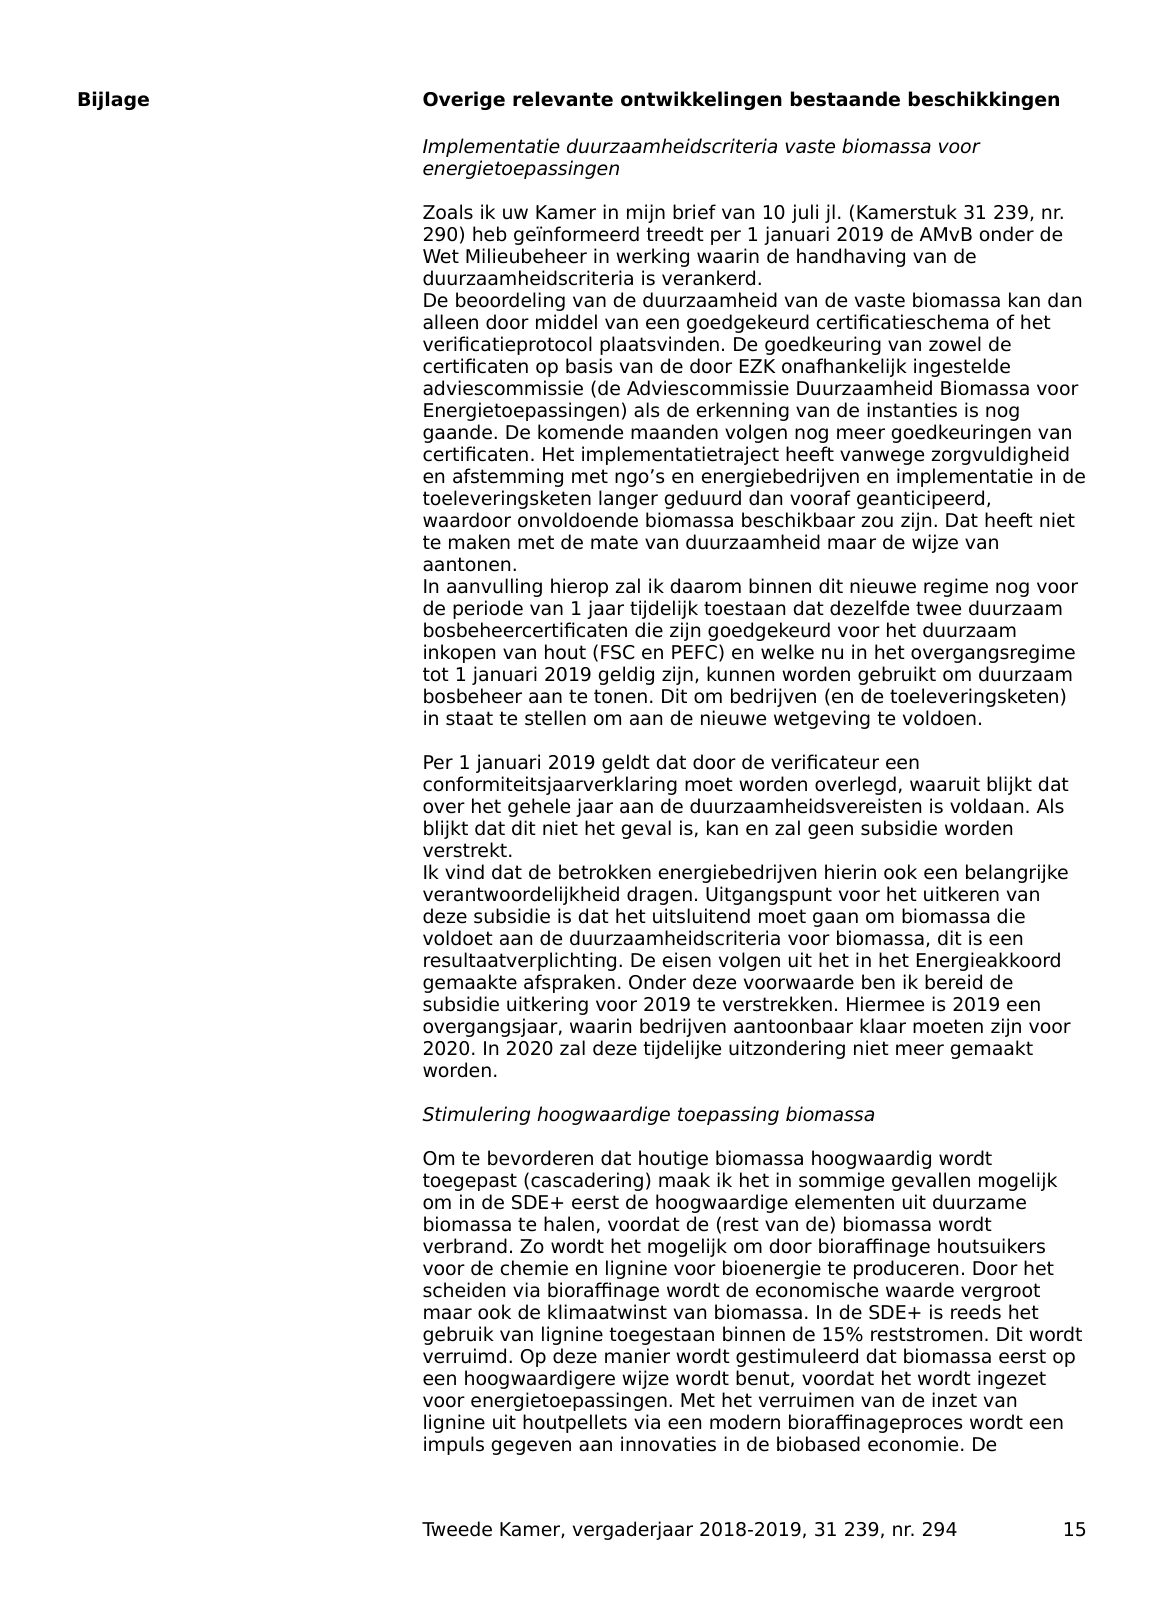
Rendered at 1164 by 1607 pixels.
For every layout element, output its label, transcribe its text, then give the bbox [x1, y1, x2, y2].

subtitle Bijlage Overige relevante ontwikkelingen bestaande beschikkingen [77, 89, 1087, 111]
text Om te bevorderen dat houtige biomassa hoogwaardig wordt toegepast (cascadering) maak ik het in sommige gevallen mogelijk om in de SDE+ eerst de hoogwaardige elementen uit duurzame biomassa te halen, voordat de (rest van de) biomassa wordt verbrand. Zo wordt het mogelijk om door bioraffinage houtsuikers voor de chemie en lignine voor bioenergie te produceren. Door het scheiden via bioraffinage wordt de economische waarde vergroot maar ook de klimaatwinst van biomassa. In de SDE+ is reeds het gebruik van lignine toegestaan binnen de 15% reststromen. Dit wordt verruimd. Op deze manier wordt gestimuleerd dat biomassa eerst op een hoogwaardigere wijze wordt benut, voordat het wordt ingezet voor energietoepassingen. Met het verruimen van de inzet van lignine uit houtpellets via een modern bioraffinageproces wordt een impuls gegeven aan innovaties in de biobased economie. De [422, 1148, 1087, 1456]
text Ik vind dat de betrokken energiebedrijven hierin ook een belangrijke verantwoordelijkheid dragen. Uitgangspunt voor het uitkeren van deze subsidie is dat het uitsluitend moet gaan om biomassa die voldoet aan de duurzaamheidscriteria voor biomassa, dit is een resultaatverplichting. De eisen volgen uit het in het Energieakkoord gemaakte afspraken. Onder deze voorwaarde ben ik bereid de subsidie uitkering voor 2019 te verstrekken. Hiermee is 2019 een overgangsjaar, waarin bedrijven aantoonbaar klaar moeten zijn voor 2020. In 2020 zal deze tijdelijke uitzondering niet meer gemaakt worden. [422, 862, 1087, 1082]
text In aanvulling hierop zal ik daarom binnen dit nieuwe regime nog voor de periode van 1 jaar tijdelijk toestaan dat dezelfde twee duurzaam bosbeheercertificaten die zijn goedgekeurd voor het duurzaam inkopen van hout (FSC en PEFC) en welke nu in het overgangsregime tot 1 januari 2019 geldig zijn, kunnen worden gebruikt om duurzaam bosbeheer aan te tonen. Dit om bedrijven (en de toeleveringsketen) in staat te stellen om aan de nieuwe wetgeving te voldoen. [422, 576, 1087, 730]
text De beoordeling van de duurzaamheid van de vaste biomassa kan dan alleen door middel van een goedgekeurd certificatieschema of het verificatieprotocol plaatsvinden. De goedkeuring van zowel de certificaten op basis van de door EZK onafhankelijk ingestelde adviescommissie (de Adviescommissie Duurzaamheid Biomassa voor Energietoepassingen) als de erkenning van de instanties is nog gaande. De komende maanden volgen nog meer goedkeuringen van certificaten. Het implementatietraject heeft vanwege zorgvuldigheid en afstemming met ngo’s en energiebedrijven en implementatie in de toeleveringsketen langer geduurd dan vooraf geanticipeerd, waardoor onvoldoende biomassa beschikbaar zou zijn. Dat heeft niet te maken met de mate van duurzaamheid maar de wijze van aantonen. [422, 290, 1087, 576]
text Per 1 januari 2019 geldt dat door de verificateur een conformiteitsjaarverklaring moet worden overlegd, waaruit blijkt dat over het gehele jaar aan de duurzaamheidsvereisten is voldaan. Als blijkt dat dit niet het geval is, kan en zal geen subsidie worden verstrekt. [422, 752, 1087, 862]
text Zoals ik uw Kamer in mijn brief van 10 juli jl. (Kamerstuk 31 239, nr. 290) heb geïnformeerd treedt per 1 januari 2019 de AMvB onder de Wet Milieubeheer in werking waarin de handhaving van de duurzaamheidscriteria is verankerd. [422, 202, 1087, 290]
subtitle Implementatie duurzaamheidscriteria vaste biomassa voor energietoepassingen [422, 136, 1087, 180]
subtitle Stimulering hoogwaardige toepassing biomassa [422, 1104, 1087, 1126]
